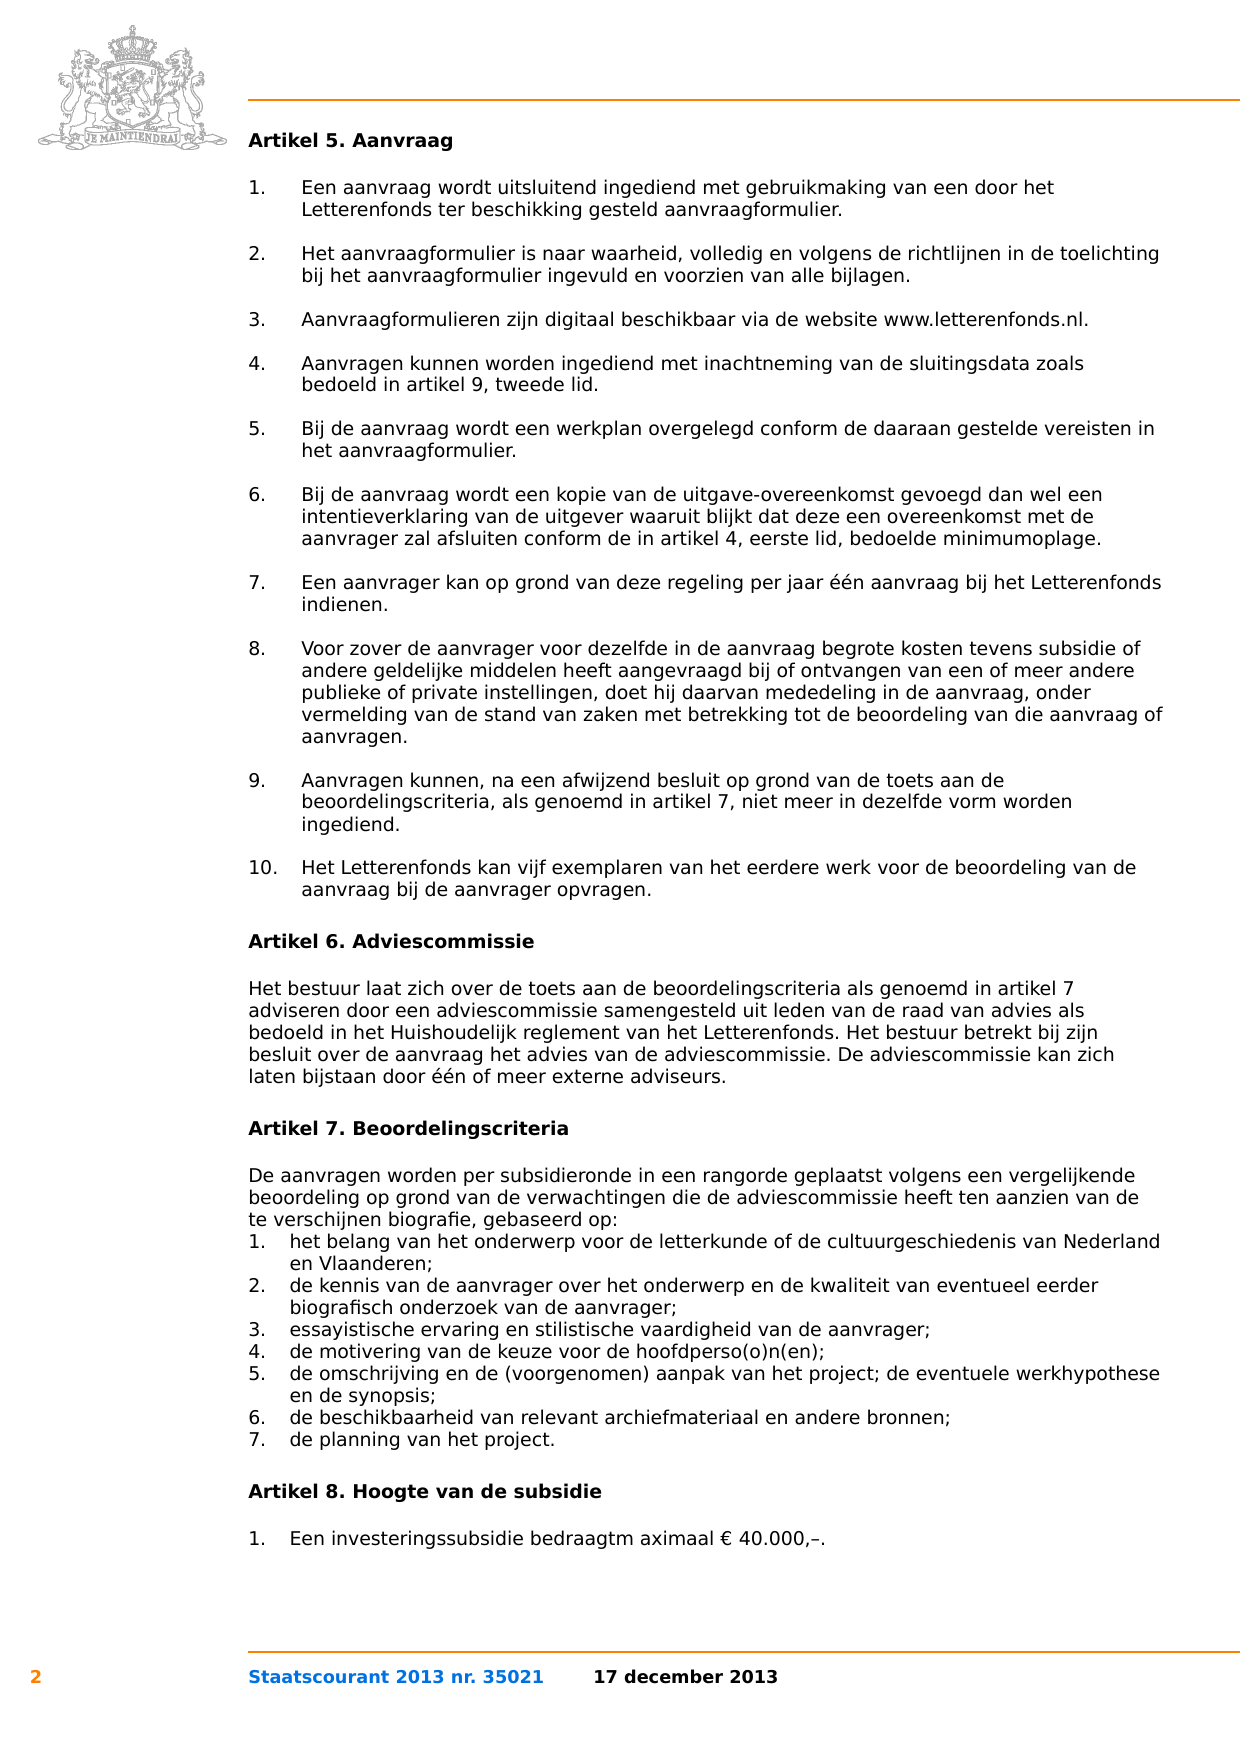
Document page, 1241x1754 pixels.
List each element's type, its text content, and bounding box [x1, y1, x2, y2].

text 1. Een aanvraag wordt uitsluitend ingediend met gebruikmaking van een door het Letterenfonds ter beschikking gesteld aanvraagformulier. [248, 177, 1163, 221]
subtitle Artikel 5. Aanvraag [248, 130, 1163, 152]
text 9. Aanvragen kunnen, na een afwijzend besluit op grond van de toets aan de beoordelingscriteria, als genoemd in artikel 7, niet meer in dezelfde vorm worden ingediend. [248, 769, 1163, 835]
text 4. de motivering van de keuze voor de hoofdperso(o)n(en); [248, 1341, 1163, 1363]
text 5. de omschrijving en de (voorgenomen) aanpak van het project; de eventuele werkhypothese en de synopsis; [248, 1363, 1163, 1407]
text 1. Een investeringssubsidie bedraagtm aximaal € 40.000,–. [248, 1528, 1163, 1550]
text 5. Bij de aanvraag wordt een werkplan overgelegd conform de daaraan gestelde vereisten in het aanvraagformulier. [248, 418, 1163, 462]
text 3. Aanvraagformulieren zijn digitaal beschikbaar via de website www.letterenfonds.nl. [248, 308, 1163, 331]
text 1. het belang van het onderwerp voor de letterkunde of de cultuurgeschiedenis van Nederland en Vlaanderen; [248, 1231, 1163, 1275]
text 7. Een aanvrager kan op grond van deze regeling per jaar één aanvraag bij het Letterenfonds indienen. [248, 572, 1163, 616]
text De aanvragen worden per subsidieronde in een rangorde geplaatst volgens een vergelijkende beoordeling op grond van de verwachtingen die de adviescommissie heeft ten aanzien van de te verschijnen biografie, gebaseerd op: [248, 1165, 1163, 1231]
text 8. Voor zover de aanvrager voor dezelfde in de aanvraag begrote kosten tevens subsidie of andere geldelijke middelen heeft aangevraagd bij of ontvangen van een of meer andere publieke of private instellingen, doet hij daarvan mededeling in de aanvraag, onder vermelding van de stand van zaken met betrekking tot de beoordeling van die aanvraag of aanvragen. [248, 638, 1163, 748]
text 2. Het aanvraagformulier is naar waarheid, volledig en volgens de richtlijnen in de toelichting bij het aanvraagformulier ingevuld en voorzien van alle bijlagen. [248, 243, 1163, 287]
text 6. Bij de aanvraag wordt een kopie van de uitgave-overeenkomst gevoegd dan wel een intentieverklaring van de uitgever waaruit blijkt dat deze een overeenkomst met de aanvrager zal afsluiten conform de in artikel 4, eerste lid, bedoelde minimumoplage. [248, 484, 1163, 550]
text 2. de kennis van de aanvrager over het onderwerp en de kwaliteit van eventueel eerder biografisch onderzoek van de aanvrager; [248, 1275, 1163, 1319]
subtitle Artikel 8. Hoogte van de subsidie [248, 1481, 1163, 1503]
subtitle Artikel 7. Beoordelingscriteria [248, 1118, 1163, 1140]
text 4. Aanvragen kunnen worden ingediend met inachtneming van de sluitingsdata zoals bedoeld in artikel 9, tweede lid. [248, 352, 1163, 396]
text 6. de beschikbaarheid van relevant archiefmateriaal en andere bronnen; [248, 1407, 1163, 1429]
text 7. de planning van het project. [248, 1429, 1163, 1451]
text Het bestuur laat zich over de toets aan de beoordelingscriteria als genoemd in artikel 7 adviseren door een adviescommissie samengesteld uit leden van de raad van advies als bedoeld in het Huishoudelijk reglement van het Letterenfonds. Het bestuur betrekt bij zijn besluit over de aanvraag het advies van de adviescommissie. De adviescommissie kan zich laten bijstaan door één of meer externe adviseurs. [248, 978, 1163, 1088]
text 10. Het Letterenfonds kan vijf exemplaren van het eerdere werk voor de beoordeling van de aanvraag bij de aanvrager opvragen. [248, 857, 1163, 901]
text 3. essayistische ervaring en stilistische vaardigheid van de aanvrager; [248, 1319, 1163, 1341]
subtitle Artikel 6. Adviescommissie [248, 931, 1163, 953]
picture [38, 25, 227, 150]
